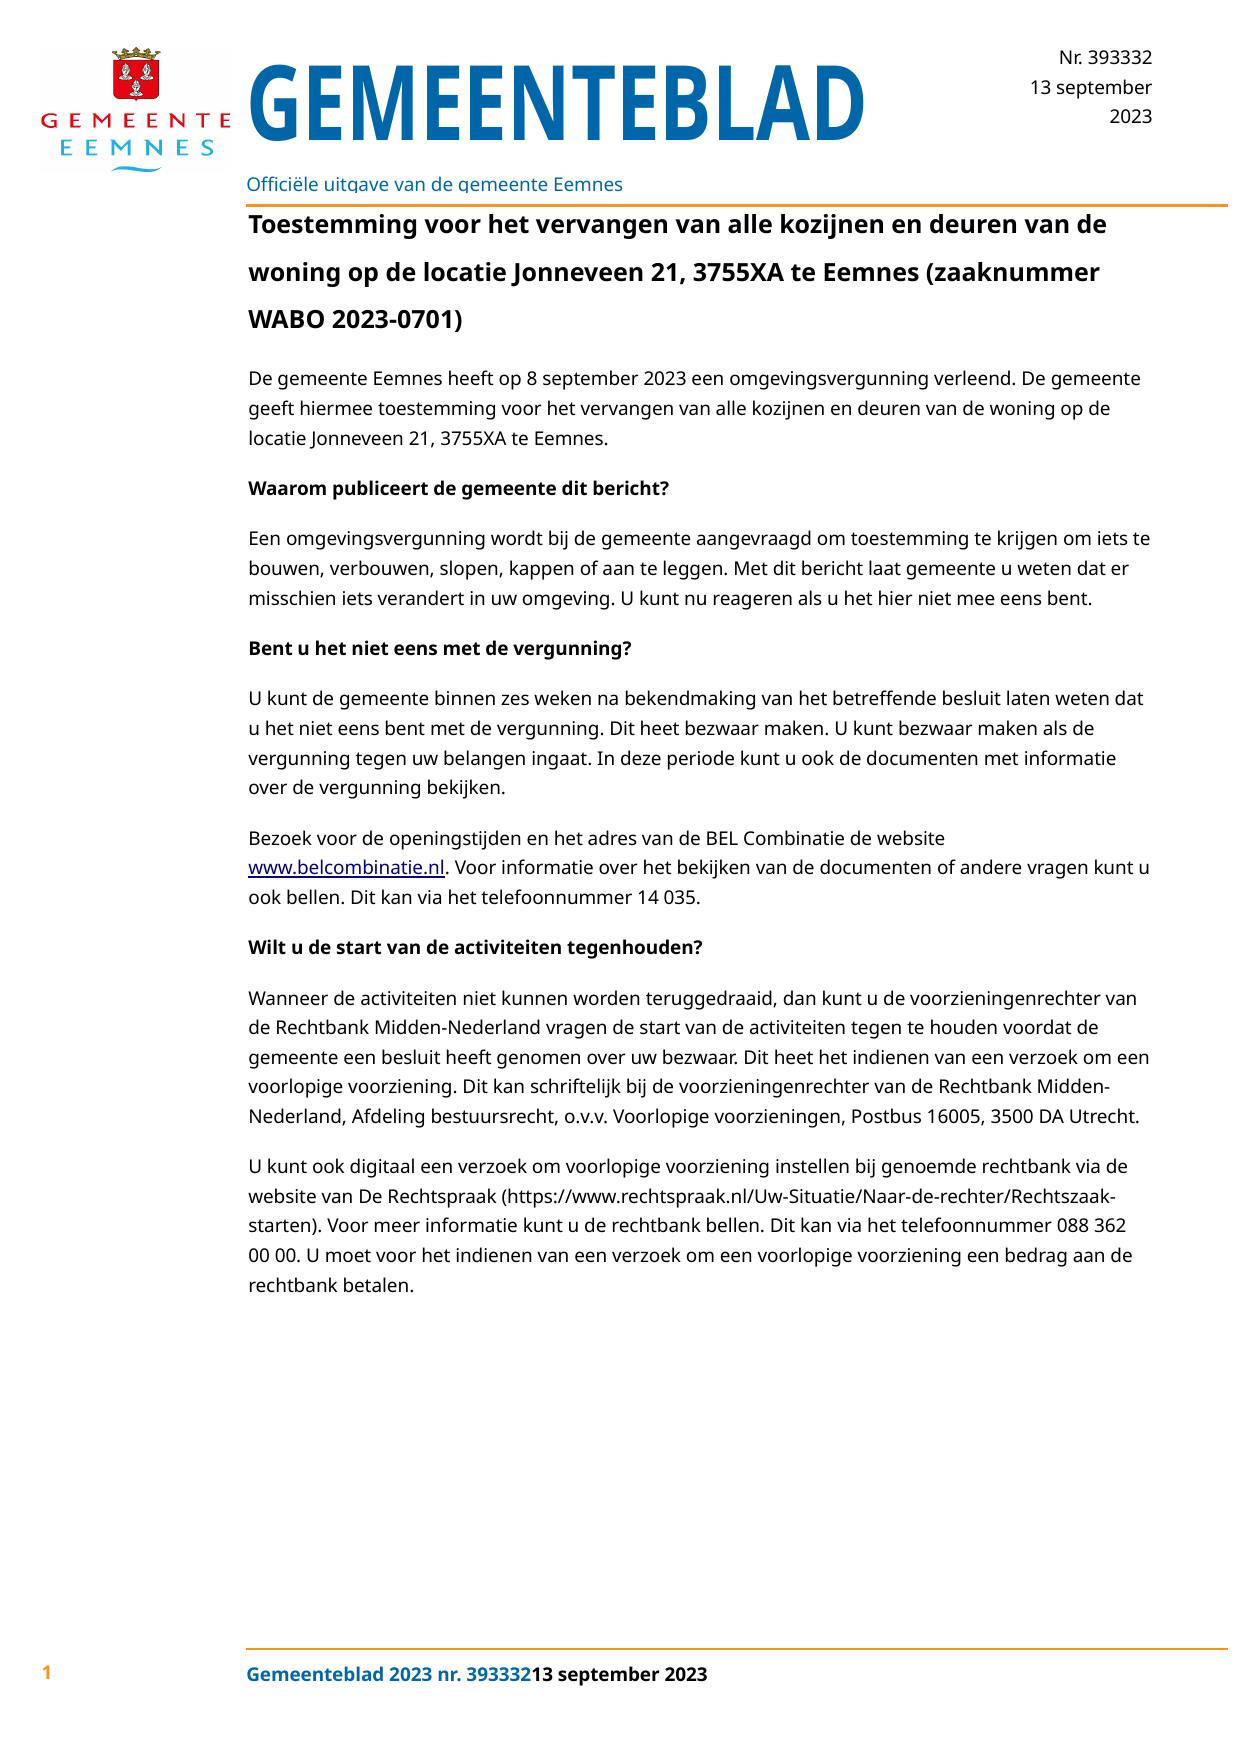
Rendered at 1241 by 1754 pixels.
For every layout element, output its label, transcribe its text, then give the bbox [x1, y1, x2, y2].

picture [41, 47, 231, 172]
text U kunt de gemeente binnen zes weken na bekendmaking van het betreffende besluit laten weten dat u het niet eens bent met de vergunning. Dit heet bezwaar maken. U kunt bezwaar maken als de vergunning tegen uw belangen ingaat. In deze periode kunt u ook de documenten met informatie over de vergunning bekijken. [248, 686, 1152, 800]
text Waarom publiceert de gemeente dit bericht? [248, 475, 1152, 501]
text Bezoek voor de openingstijden en het adres van de BEL Combinatie de website www.belcombinatie.nl. Voor informatie over het bekijken van de documenten of andere vragen kunt u ook bellen. Dit kan via het telefoonnummer 14 035. [248, 825, 1152, 909]
text De gemeente Eemnes heeft op 8 september 2023 een omgevingsvergunning verleend. De gemeente geeft hiermee toestemming voor het vervangen van alle kozijnen en deuren van de woning op de locatie Jonneveen 21, 3755XA te Eemnes. [248, 366, 1152, 450]
text Toestemming voor het vervangen van alle kozijnen en deuren van de woning op de locatie Jonneveen 21, 3755XA te Eemnes (zaaknummer WABO 2023-0701) [248, 207, 1152, 336]
text Een omgevingsvergunning wordt bij de gemeente aangevraagd om toestemming te krijgen om iets te bouwen, verbouwen, slopen, kappen of aan te leggen. Met dit bericht laat gemeente u weten dat er misschien iets verandert in uw omgeving. U kunt nu reageren als u het hier niet mee eens bent. [248, 526, 1152, 610]
text Bent u het niet eens met de vergunning? [248, 635, 1152, 661]
text Wanneer de activiteiten niet kunnen worden teruggedraaid, dan kunt u de voorzieningenrechter van de Rechtbank Midden-Nederland vragen de start van de activiteiten tegen te houden voordat de gemeente een besluit heeft genomen over uw bezwaar. Dit heet het indienen van een verzoek om een voorlopige voorziening. Dit kan schriftelijk bij de voorzieningenrechter van de Rechtbank Midden-Nederland, Afdeling bestuursrecht, o.v.v. Voorlopige voorzieningen, Postbus 16005, 3500 DA Utrecht. [248, 985, 1152, 1129]
text U kunt ook digitaal een verzoek om voorlopige voorziening instellen bij genoemde rechtbank via de website van De Rechtspraak (https://www.rechtspraak.nl/Uw-Situatie/Naar-de-rechter/Rechtszaak-starten). Voor meer informatie kunt u de rechtbank bellen. Dit kan via het telefoonnummer 088 362 00 00. U moet voor het indienen van een verzoek om een voorlopige voorziening een bedrag aan de rechtbank betalen. [248, 1153, 1152, 1297]
text Wilt u de start van de activiteiten tegenhouden? [248, 934, 1152, 960]
